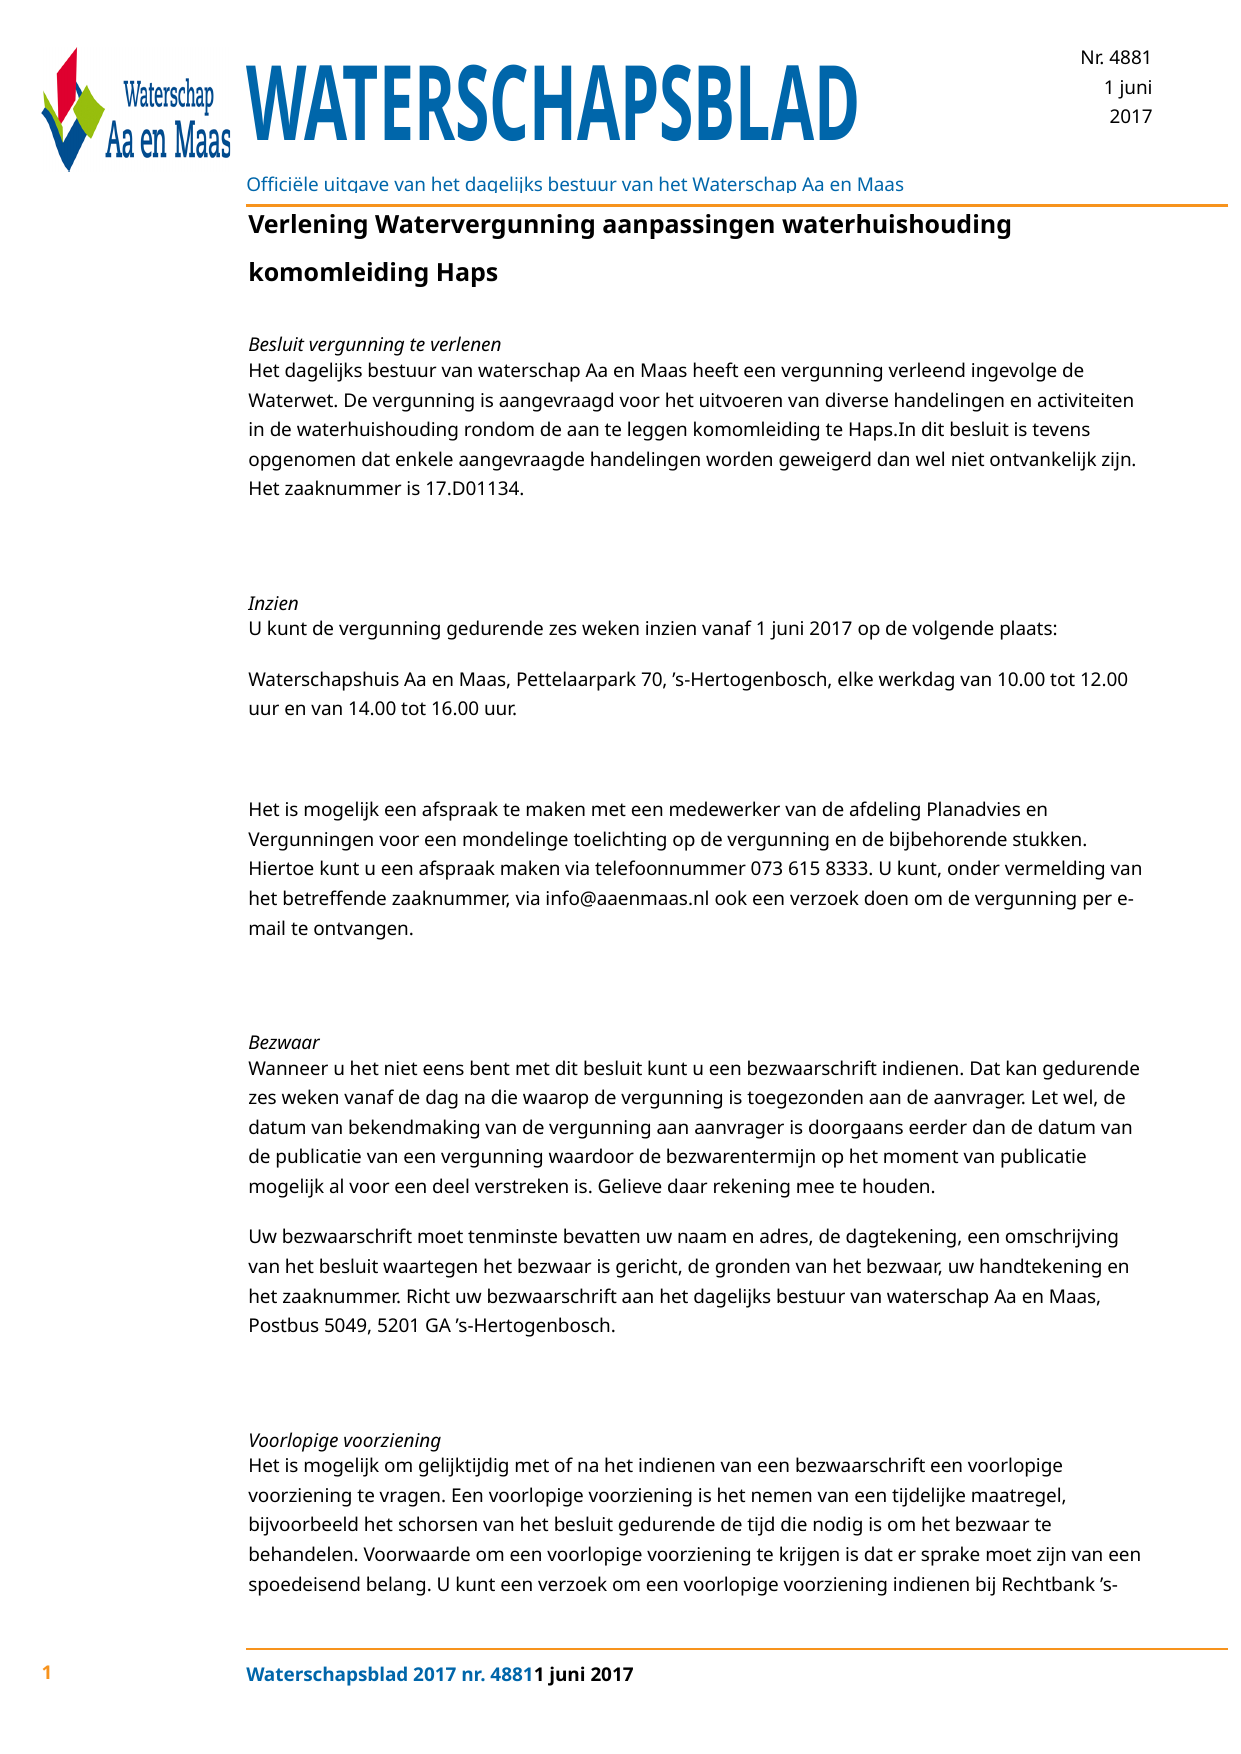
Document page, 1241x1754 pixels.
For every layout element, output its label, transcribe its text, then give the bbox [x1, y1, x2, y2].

text Voorlopige voorziening [248, 1427, 1152, 1452]
text Het dagelijks bestuur van waterschap Aa en Maas heeft een vergunning verleend ingevolge de Waterwet. De vergunning is aangevraagd voor het uitvoeren van diverse handelingen en activiteiten in de waterhuishouding rondom de aan te leggen komomleiding te Haps.In dit besluit is tevens opgenomen dat enkele aangevraagde handelingen worden geweigerd dan wel niet ontvankelijk zijn. Het zaaknummer is 17.D01134. [248, 357, 1152, 501]
text Waterschapshuis Aa en Maas, Pettelaarpark 70, ’s-Hertogenbosch, elke werkdag van 10.00 tot 12.00 uur en van 14.00 tot 16.00 uur. [248, 666, 1152, 721]
text Uw bezwaarschrift moet tenminste bevatten uw naam en adres, de dagtekening, een omschrijving van het besluit waartegen het bezwaar is gericht, de gronden van het bezwaar, uw handtekening en het zaaknummer. Richt uw bezwaarschrift aan het dagelijks bestuur van waterschap Aa en Maas, Postbus 5049, 5201 GA ’s-Hertogenbosch. [248, 1224, 1152, 1338]
text Wanneer u het niet eens bent met dit besluit kunt u een bezwaarschrift indienen. Dat kan gedurende zes weken vanaf de dag na die waarop de vergunning is toegezonden aan de aanvrager. Let wel, de datum van bekendmaking van de vergunning aan aanvrager is doorgaans eerder dan de datum van de publicatie van een vergunning waardoor de bezwarentermijn op het moment van publicatie mogelijk al voor een deel verstreken is. Gelieve daar rekening mee te houden. [248, 1055, 1152, 1199]
text U kunt de vergunning gedurende zes weken inzien vanaf 1 juni 2017 op de volgende plaats: [248, 616, 1152, 641]
text Het is mogelijk om gelijktijdig met of na het indienen van een bezwaarschrift een voorlopige voorziening te vragen. Een voorlopige voorziening is het nemen van een tijdelijke maatregel, bijvoorbeeld het schorsen van het besluit gedurende de tijd die nodig is om het bezwaar te behandelen. Voorwaarde om een voorlopige voorziening te krijgen is dat er sprake moet zijn van een spoedeisend belang. U kunt een verzoek om een voorlopige voorziening indienen bij Rechtbank ’s- [248, 1452, 1152, 1597]
text Inzien [248, 590, 1152, 616]
picture [41, 47, 231, 172]
text Het is mogelijk een afspraak te maken met een medewerker van de afdeling Planadvies en Vergunningen voor een mondelinge toelichting op de vergunning en de bijbehorende stukken. Hiertoe kunt u een afspraak maken via telefoonnummer 073 615 8333. U kunt, onder vermelding van het betreffende zaaknummer, via info@aaenmaas.nl ook een verzoek doen om de vergunning per e-mail te ontvangen. [248, 796, 1152, 941]
text Besluit vergunning te verlenen [248, 331, 1152, 357]
text Verlening Watervergunning aanpassingen waterhuishouding komomleiding Haps [248, 207, 1152, 288]
text Bezwaar [248, 1029, 1152, 1055]
